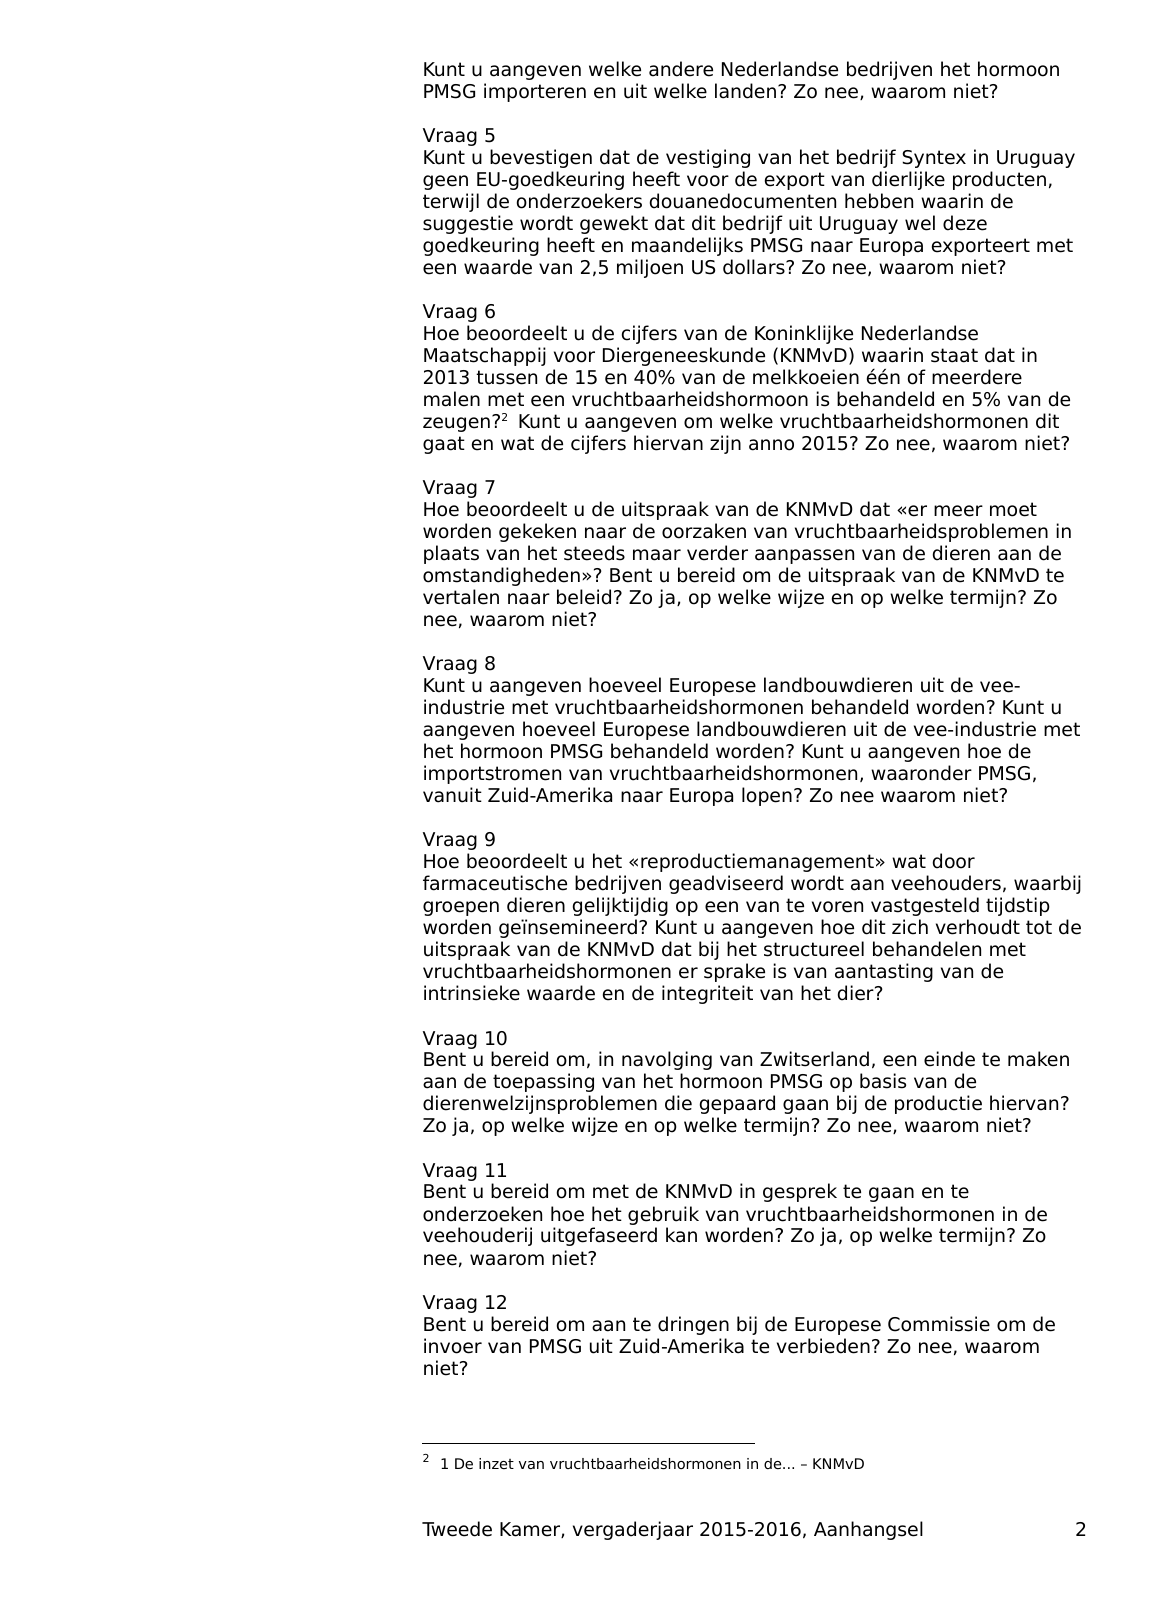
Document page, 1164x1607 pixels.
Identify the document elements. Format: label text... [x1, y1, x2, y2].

text Vraag 8 [422, 653, 1087, 675]
text Hoe beoordeelt u de uitspraak van de KNMvD dat «er meer moet worden gekeken naar de oorzaken van vruchtbaarheidsproblemen in plaats van het steeds maar verder aanpassen van de dieren aan de omstandigheden»? Bent u bereid om de uitspraak van de KNMvD te vertalen naar beleid? Zo ja, op welke wijze en op welke termijn? Zo nee, waarom niet? [422, 499, 1087, 631]
text Kunt u bevestigen dat de vestiging van het bedrijf Syntex in Uruguay geen EU-goedkeuring heeft voor de export van dierlijke producten, terwijl de onderzoekers douanedocumenten hebben waarin de suggestie wordt gewekt dat dit bedrijf uit Uruguay wel deze goedkeuring heeft en maandelijks PMSG naar Europa exporteert met een waarde van 2,5 miljoen US dollars? Zo nee, waarom niet? [422, 147, 1087, 279]
text Vraag 12 [422, 1292, 1087, 1313]
text Bent u bereid om aan te dringen bij de Europese Commissie om de invoer van PMSG uit Zuid-Amerika te verbieden? Zo nee, waarom niet? [422, 1313, 1087, 1379]
text Vraag 6 [422, 301, 1087, 323]
text Vraag 10 [422, 1027, 1087, 1049]
text Vraag 11 [422, 1159, 1087, 1181]
text Kunt u aangeven welke andere Nederlandse bedrijven het hormoon PMSG importeren en uit welke landen? Zo nee, waarom niet? [422, 59, 1087, 103]
text Hoe beoordeelt u de cijfers van de Koninklijke Nederlandse Maatschappij voor Diergeneeskunde (KNMvD) waarin staat dat in 2013 tussen de 15 en 40% van de melkkoeien één of meerdere malen met een vruchtbaarheidshormoon is behandeld en 5% van de zeugen? Kunt u aangeven om welke vruchtbaarheidshormonen dit gaat en wat de cijfers hiervan zijn anno 2015? Zo nee, waarom niet? [422, 323, 1087, 455]
text Hoe beoordeelt u het «reproductiemanagement» wat door farmaceutische bedrijven geadviseerd wordt aan veehouders, waarbij groepen dieren gelijktijdig op een van te voren vastgesteld tijdstip worden geïnsemineerd? Kunt u aangeven hoe dit zich verhoudt tot de uitspraak van de KNMvD dat bij het structureel behandelen met vruchtbaarheidshormonen er sprake is van aantasting van de intrinsieke waarde en de integriteit van het dier? [422, 851, 1087, 1005]
text Kunt u aangeven hoeveel Europese landbouwdieren uit de vee-industrie met vruchtbaarheidshormonen behandeld worden? Kunt u aangeven hoeveel Europese landbouwdieren uit de vee-industrie met het hormoon PMSG behandeld worden? Kunt u aangeven hoe de importstromen van vruchtbaarheidshormonen, waaronder PMSG, vanuit Zuid-Amerika naar Europa lopen? Zo nee waarom niet? [422, 675, 1087, 807]
text Vraag 5 [422, 125, 1087, 147]
text Bent u bereid om, in navolging van Zwitserland, een einde te maken aan de toepassing van het hormoon PMSG op basis van de dierenwelzijnsproblemen die gepaard gaan bij de productie hiervan? Zo ja, op welke wijze en op welke termijn? Zo nee, waarom niet? [422, 1049, 1087, 1137]
text Vraag 9 [422, 829, 1087, 851]
text Bent u bereid om met de KNMvD in gesprek te gaan en te onderzoeken hoe het gebruik van vruchtbaarheidshormonen in de veehouderij uitgefaseerd kan worden? Zo ja, op welke termijn? Zo nee, waarom niet? [422, 1181, 1087, 1269]
text 1 De inzet van vruchtbaarheidshormonen in de... – KNMvD [422, 1452, 1087, 1474]
text Vraag 7 [422, 477, 1087, 499]
